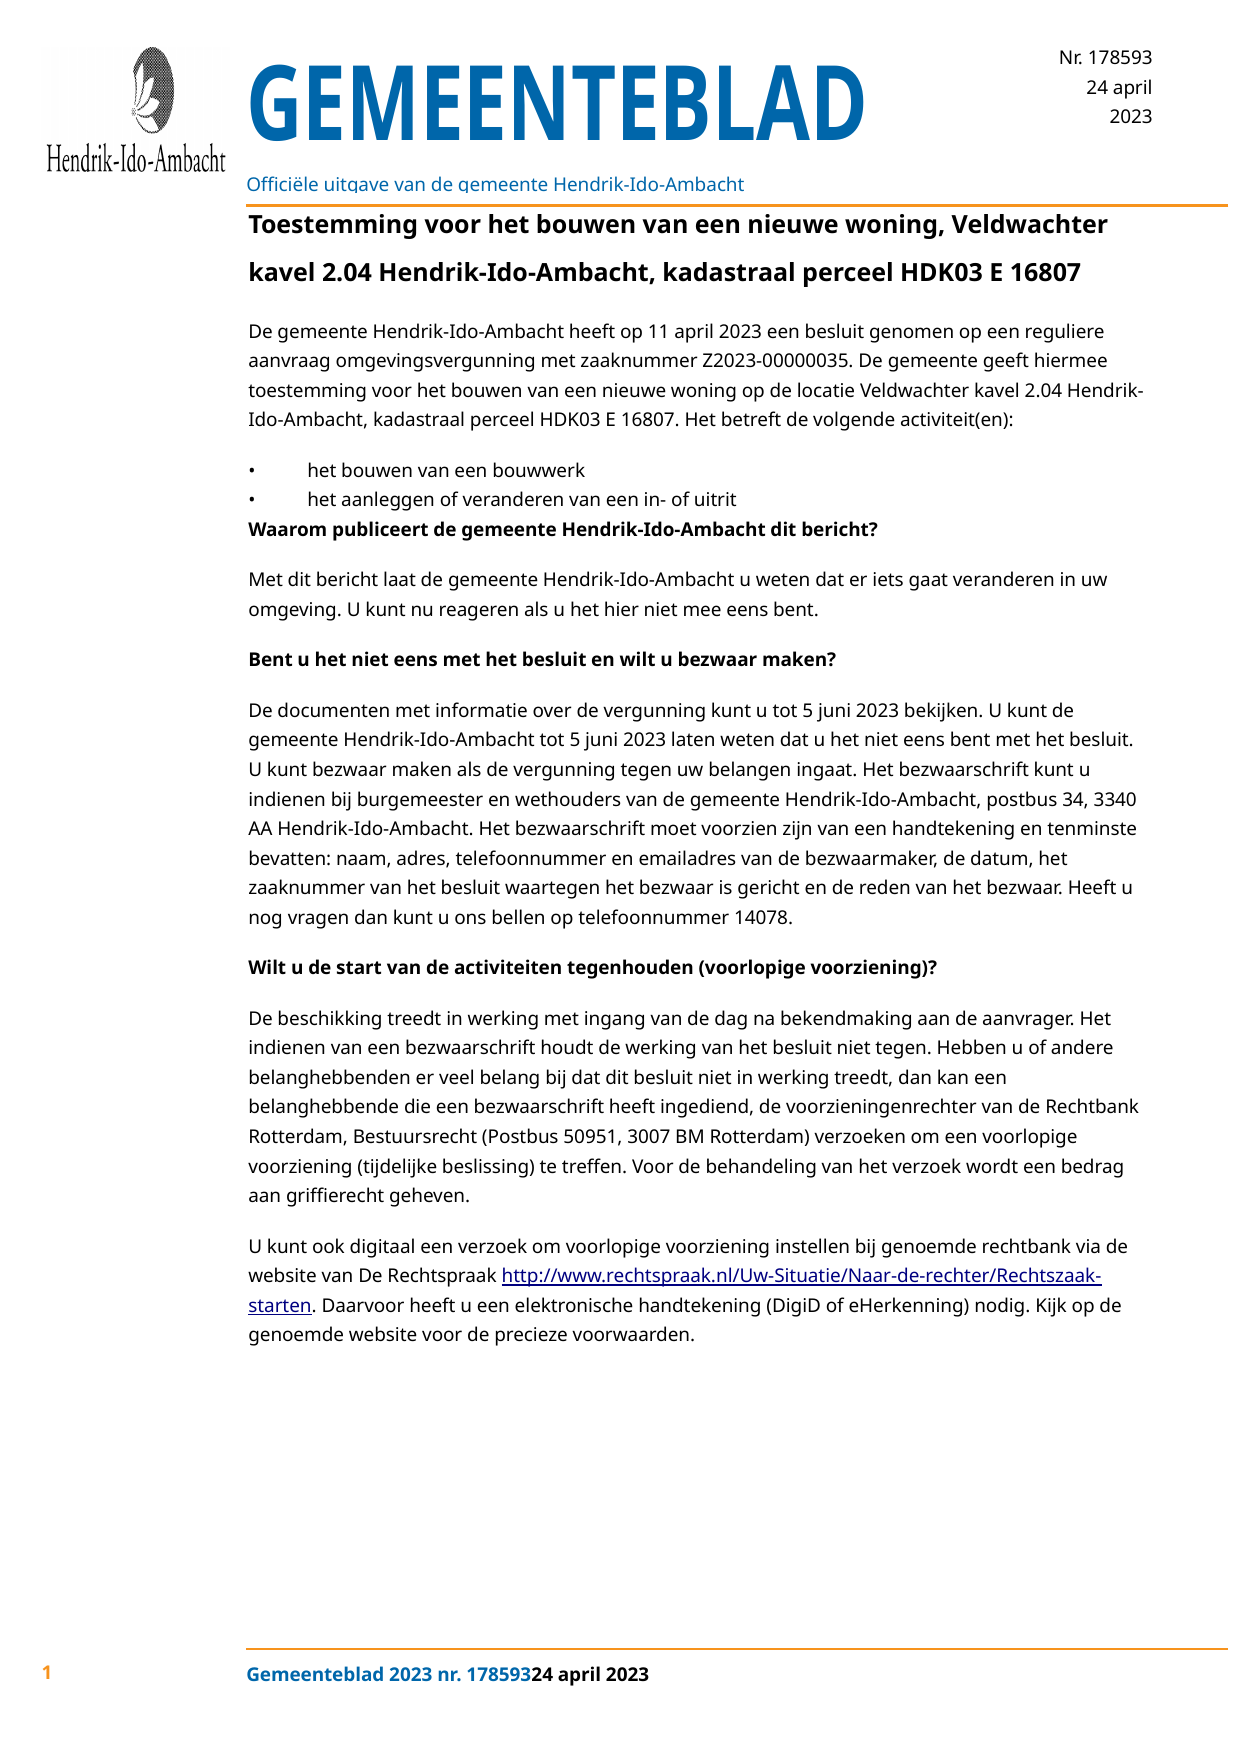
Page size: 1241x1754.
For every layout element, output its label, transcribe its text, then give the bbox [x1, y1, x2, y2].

text Bent u het niet eens met het besluit en wilt u bezwaar maken? [248, 647, 1152, 672]
text De documenten met informatie over de vergunning kunt u tot 5 juni 2023 bekijken. U kunt de gemeente Hendrik-Ido-Ambacht tot 5 juni 2023 laten weten dat u het niet eens bent met het besluit. U kunt bezwaar maken als de vergunning tegen uw belangen ingaat. Het bezwaarschrift kunt u indienen bij burgemeester en wethouders van de gemeente Hendrik-Ido-Ambacht, postbus 34, 3340 AA Hendrik-Ido-Ambacht. Het bezwaarschrift moet voorzien zijn van een handtekening en tenminste bevatten: naam, adres, telefoonnummer en emailadres van de bezwaarmaker, de datum, het zaaknummer van het besluit waartegen het bezwaar is gericht en de reden van het bezwaar. Heeft u nog vragen dan kunt u ons bellen op telefoonnummer 14078. [248, 697, 1152, 930]
text Toestemming voor het bouwen van een nieuwe woning, Veldwachter kavel 2.04 Hendrik-Ido-Ambacht, kadastraal perceel HDK03 E 16807 [248, 207, 1152, 288]
text Waarom publiceert de gemeente Hendrik-Ido-Ambacht dit bericht? [248, 516, 1152, 542]
text De beschikking treedt in werking met ingang van de dag na bekendmaking aan de aanvrager. Het indienen van een bezwaarschrift houdt de werking van het besluit niet tegen. Hebben u of andere belanghebbenden er veel belang bij dat dit besluit niet in werking treedt, dan kan een belanghebbende die een bezwaarschrift heeft ingediend, de voorzieningenrechter van de Rechtbank Rotterdam, Bestuursrecht (Postbus 50951, 3007 BM Rotterdam) verzoeken om een voorlopige voorziening (tijdelijke beslissing) te treffen. Voor de behandeling van het verzoek wordt een bedrag aan griffierecht geheven. [248, 1005, 1152, 1208]
list het aanleggen of veranderen van een in- of uitrit [248, 487, 1152, 512]
picture [41, 47, 231, 172]
text U kunt ook digitaal een verzoek om voorlopige voorziening instellen bij genoemde rechtbank via de website van De Rechtspraak http://www.rechtspraak.nl/Uw-Situatie/Naar-de-rechter/Rechtszaak-starten. Daarvoor heeft u een elektronische handtekening (DigiD of eHerkenning) nodig. Kijk op de genoemde website voor de precieze voorwaarden. [248, 1233, 1152, 1347]
text De gemeente Hendrik-Ido-Ambacht heeft op 11 april 2023 een besluit genomen op een reguliere aanvraag omgevingsvergunning met zaaknummer Z2023-00000035. De gemeente geeft hiermee toestemming voor het bouwen van een nieuwe woning op de locatie Veldwachter kavel 2.04 Hendrik-Ido-Ambacht, kadastraal perceel HDK03 E 16807. Het betreft de volgende activiteit(en): [248, 318, 1152, 432]
text Met dit bericht laat de gemeente Hendrik-Ido-Ambacht u weten dat er iets gaat veranderen in uw omgeving. U kunt nu reageren als u het hier niet mee eens bent. [248, 567, 1152, 622]
list het bouwen van een bouwwerk [248, 457, 1152, 483]
text Wilt u de start van de activiteiten tegenhouden (voorlopige voorziening)? [248, 954, 1152, 980]
